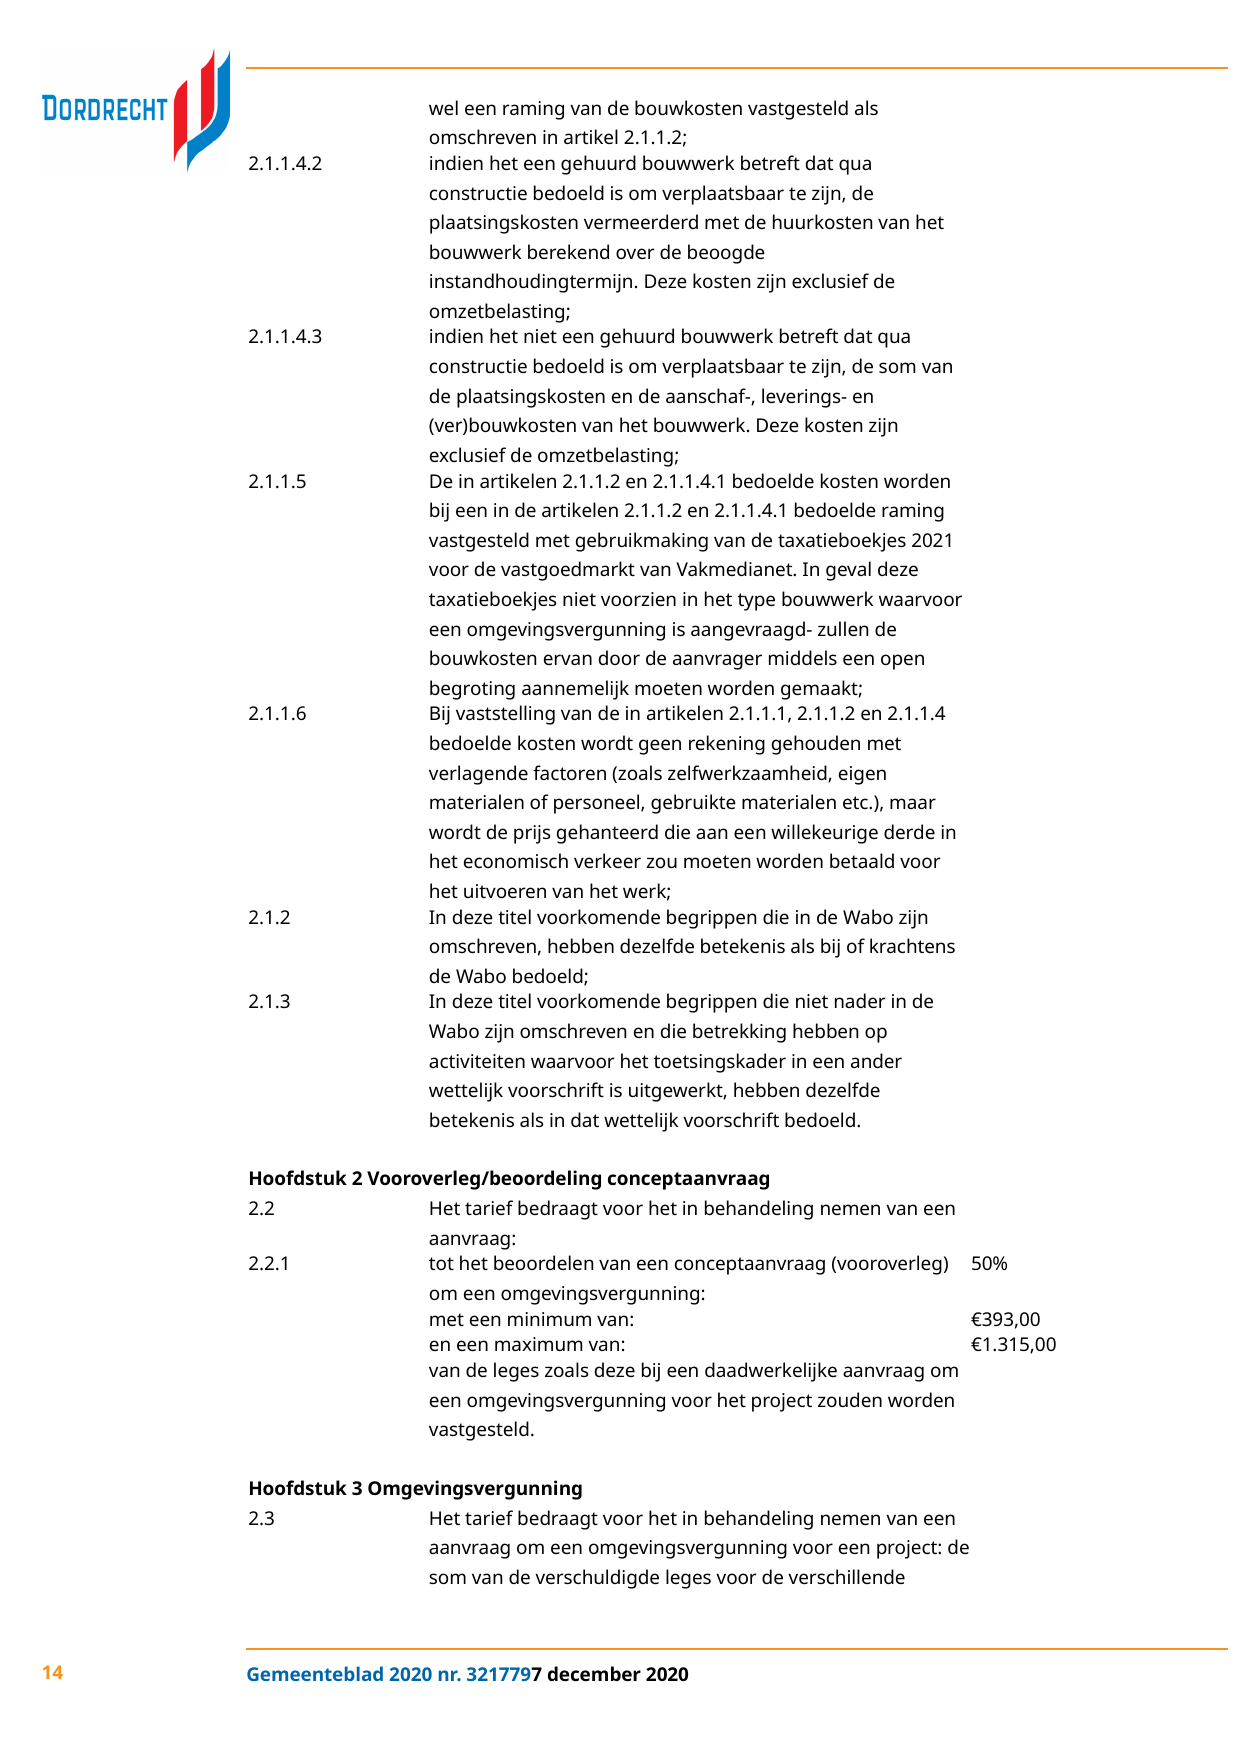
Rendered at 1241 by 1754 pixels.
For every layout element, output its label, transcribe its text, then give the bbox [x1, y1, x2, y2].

table_cell [248, 1358, 429, 1442]
table_cell In deze titel voorkomende begrippen die in de Wabo zijn omschreven, hebben dezelfde betekenis als bij of krachtens de Wabo bedoeld; [429, 904, 971, 989]
table_cell [971, 701, 1152, 904]
table_cell €393,00 [971, 1306, 1152, 1332]
table_header [971, 1195, 1152, 1251]
table_cell tot het beoordelen van een conceptaanvraag (vooroverleg) om een omgevingsvergunning: [429, 1251, 971, 1306]
table_header 2.2 [248, 1195, 429, 1251]
table_cell indien het een gehuurd bouwwerk betreft dat qua constructie bedoeld is om verplaatsbaar te zijn, de plaatsingskosten vermeerderd met de huurkosten van het bouwwerk berekend over de beoogde instandhoudingtermijn. Deze kosten zijn exclusief de omzetbelasting; [429, 150, 971, 324]
table_header Het tarief bedraagt voor het in behandeling nemen van een aanvraag om een omgevingsvergunning voor een project: de som van de verschuldigde leges voor de verschillende [429, 1505, 971, 1590]
table_cell 2.1.3 [248, 989, 429, 1133]
table_cell 2.1.1.5 [248, 468, 429, 701]
table_cell indien het niet een gehuurd bouwwerk betreft dat qua constructie bedoeld is om verplaatsbaar te zijn, de som van de plaatsingskosten en de aanschaf-, leverings- en (ver)bouwkosten van het bouwwerk. Deze kosten zijn exclusief de omzetbelasting; [429, 324, 971, 468]
table_cell [971, 324, 1152, 468]
table_cell [971, 1358, 1152, 1442]
table_cell De in artikelen 2.1.1.2 en 2.1.1.4.1 bedoelde kosten worden bij een in de artikelen 2.1.1.2 en 2.1.1.4.1 bedoelde raming vastgesteld met gebruikmaking van de taxatieboekjes 2021 voor de vastgoedmarkt van Vakmedianet. In geval deze taxatieboekjes niet voorzien in het type bouwwerk waarvoor een omgevingsvergunning is aangevraagd- zullen de bouwkosten ervan door de aanvrager middels een open begroting aannemelijk moeten worden gemaakt; [429, 468, 971, 701]
text Hoofdstuk 2 Vooroverleg/beoordeling conceptaanvraag [248, 1166, 1152, 1191]
table_cell 2.1.1.6 [248, 701, 429, 904]
picture [41, 47, 231, 172]
table_cell 2.1.2 [248, 904, 429, 989]
table_cell 2.1.1.4.3 [248, 324, 429, 468]
table_header Het tarief bedraagt voor het in behandeling nemen van een aanvraag: [429, 1195, 971, 1251]
table_cell [248, 95, 429, 150]
table_cell [248, 1332, 429, 1357]
table_cell [971, 468, 1152, 701]
table_cell en een maximum van: [429, 1332, 971, 1357]
table_cell van de leges zoals deze bij een daadwerkelijke aanvraag om een omgevingsvergunning voor het project zouden worden vastgesteld. [429, 1358, 971, 1442]
table_cell [971, 989, 1152, 1133]
table_header [971, 1505, 1152, 1590]
text Hoofdstuk 3 Omgevingsvergunning [248, 1475, 1152, 1501]
table_cell In deze titel voorkomende begrippen die niet nader in de Wabo zijn omschreven en die betrekking hebben op activiteiten waarvoor het toetsingskader in een ander wettelijk voorschrift is uitgewerkt, hebben dezelfde betekenis als in dat wettelijk voorschrift bedoeld. [429, 989, 971, 1133]
table_header 2.3 [248, 1505, 429, 1590]
table_cell 50% [971, 1251, 1152, 1306]
table_cell [971, 150, 1152, 324]
table_cell [971, 904, 1152, 989]
table_cell 2.1.1.4.2 [248, 150, 429, 324]
table_cell [971, 95, 1152, 150]
table_cell wel een raming van de bouwkosten vastgesteld als omschreven in artikel 2.1.1.2; [429, 95, 971, 150]
table_cell 2.2.1 [248, 1251, 429, 1306]
table_cell Bij vaststelling van de in artikelen 2.1.1.1, 2.1.1.2 en 2.1.1.4 bedoelde kosten wordt geen rekening gehouden met verlagende factoren (zoals zelfwerkzaamheid, eigen materialen of personeel, gebruikte materialen etc.), maar wordt de prijs gehanteerd die aan een willekeurige derde in het economisch verkeer zou moeten worden betaald voor het uitvoeren van het werk; [429, 701, 971, 904]
table_cell €1.315,00 [971, 1332, 1152, 1357]
table_cell met een minimum van: [429, 1306, 971, 1332]
table_cell [248, 1306, 429, 1332]
